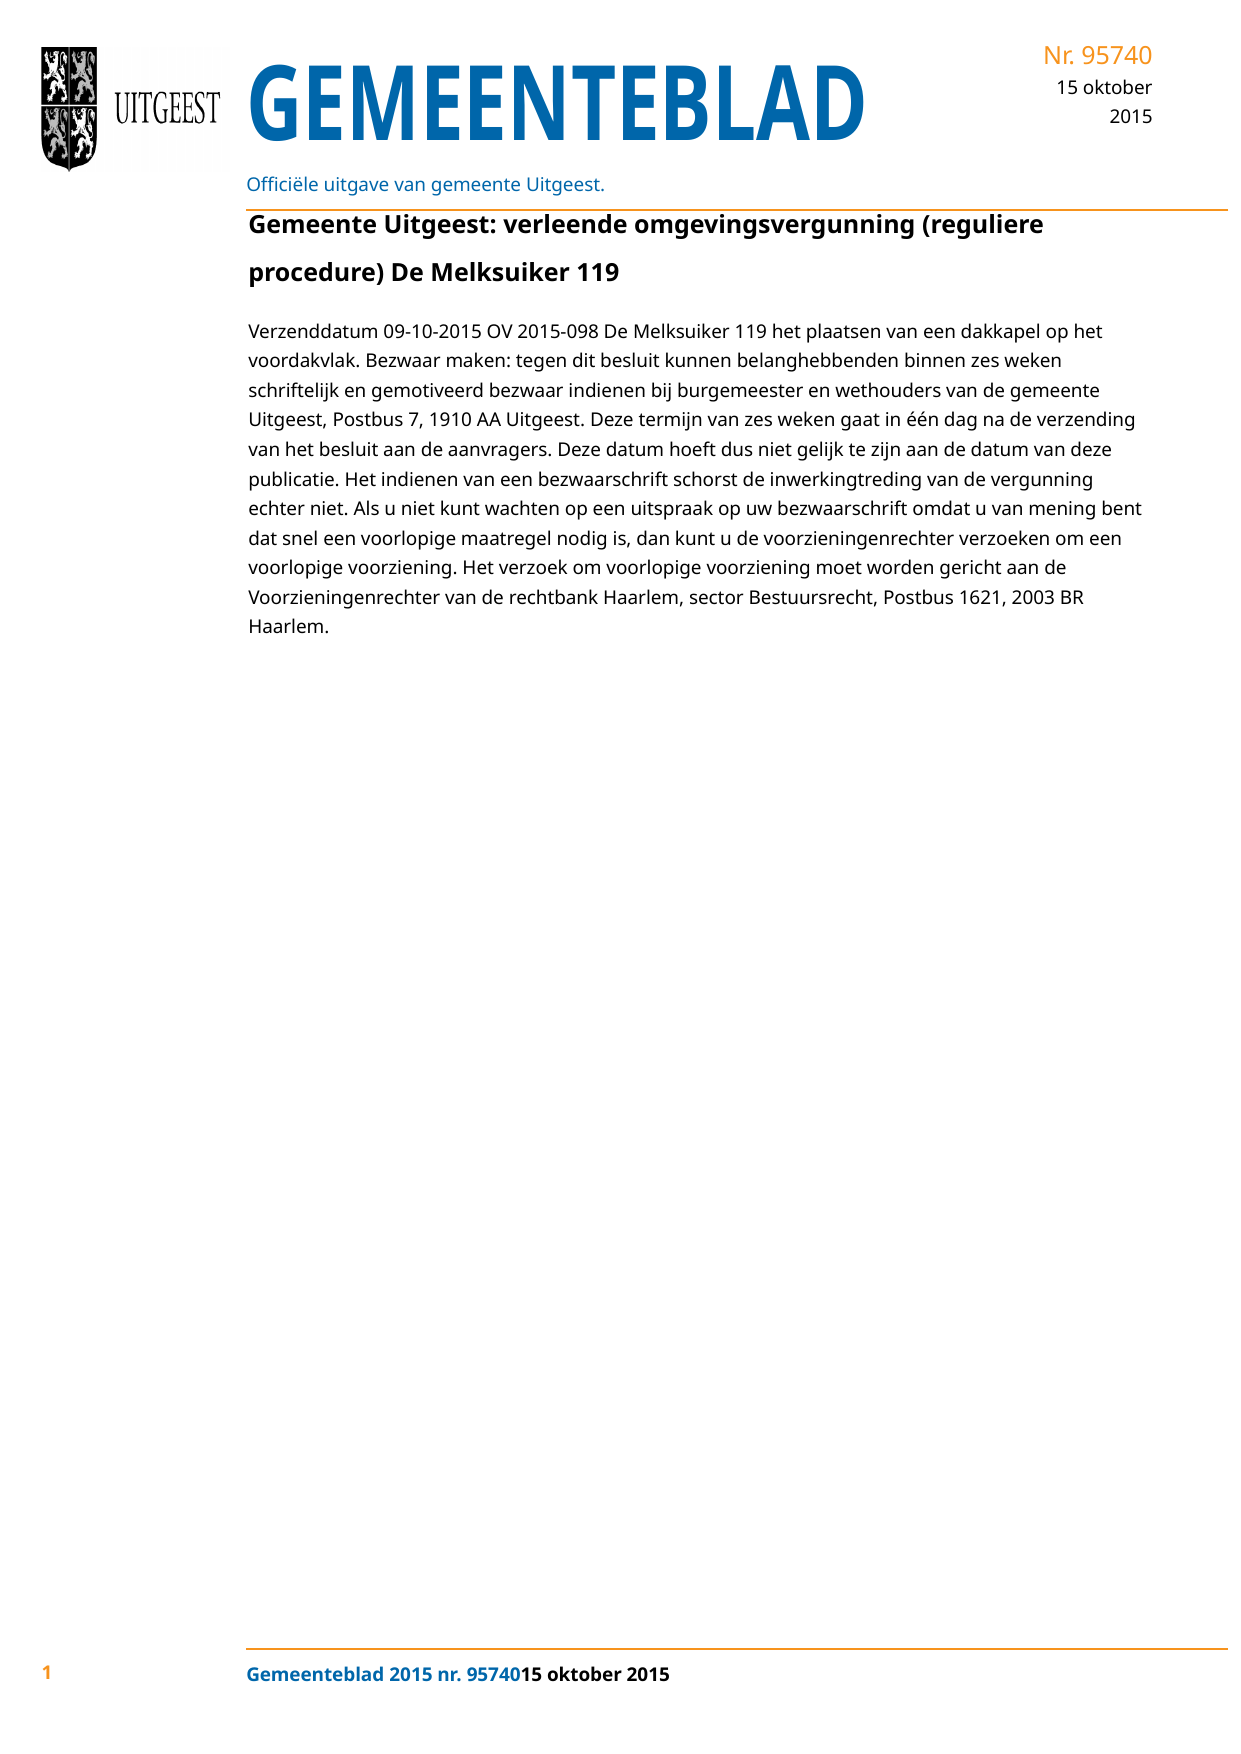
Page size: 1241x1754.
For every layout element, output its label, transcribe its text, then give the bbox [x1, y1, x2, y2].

picture [41, 47, 231, 172]
text Verzenddatum 09-10-2015 OV 2015-098 De Melksuiker 119 het plaatsen van een dakkapel op het voordakvlak. Bezwaar maken: tegen dit besluit kunnen belanghebbenden binnen zes weken schriftelijk en gemotiveerd bezwaar indienen bij burgemeester en wethouders van de gemeente Uitgeest, Postbus 7, 1910 AA Uitgeest. Deze termijn van zes weken gaat in één dag na de verzending van het besluit aan de aanvragers. Deze datum hoeft dus niet gelijk te zijn aan de datum van deze publicatie. Het indienen van een bezwaarschrift schorst de inwerkingtreding van de vergunning echter niet. Als u niet kunt wachten op een uitspraak op uw bezwaarschrift omdat u van mening bent dat snel een voorlopige maatregel nodig is, dan kunt u de voorzieningenrechter verzoeken om een voorlopige voorziening. Het verzoek om voorlopige voorziening moet worden gericht aan de Voorzieningenrechter van de rechtbank Haarlem, sector Bestuursrecht, Postbus 1621, 2003 BR Haarlem. [248, 318, 1152, 639]
text Gemeente Uitgeest: verleende omgevingsvergunning (reguliere procedure) De Melksuiker 119 [248, 211, 1152, 288]
